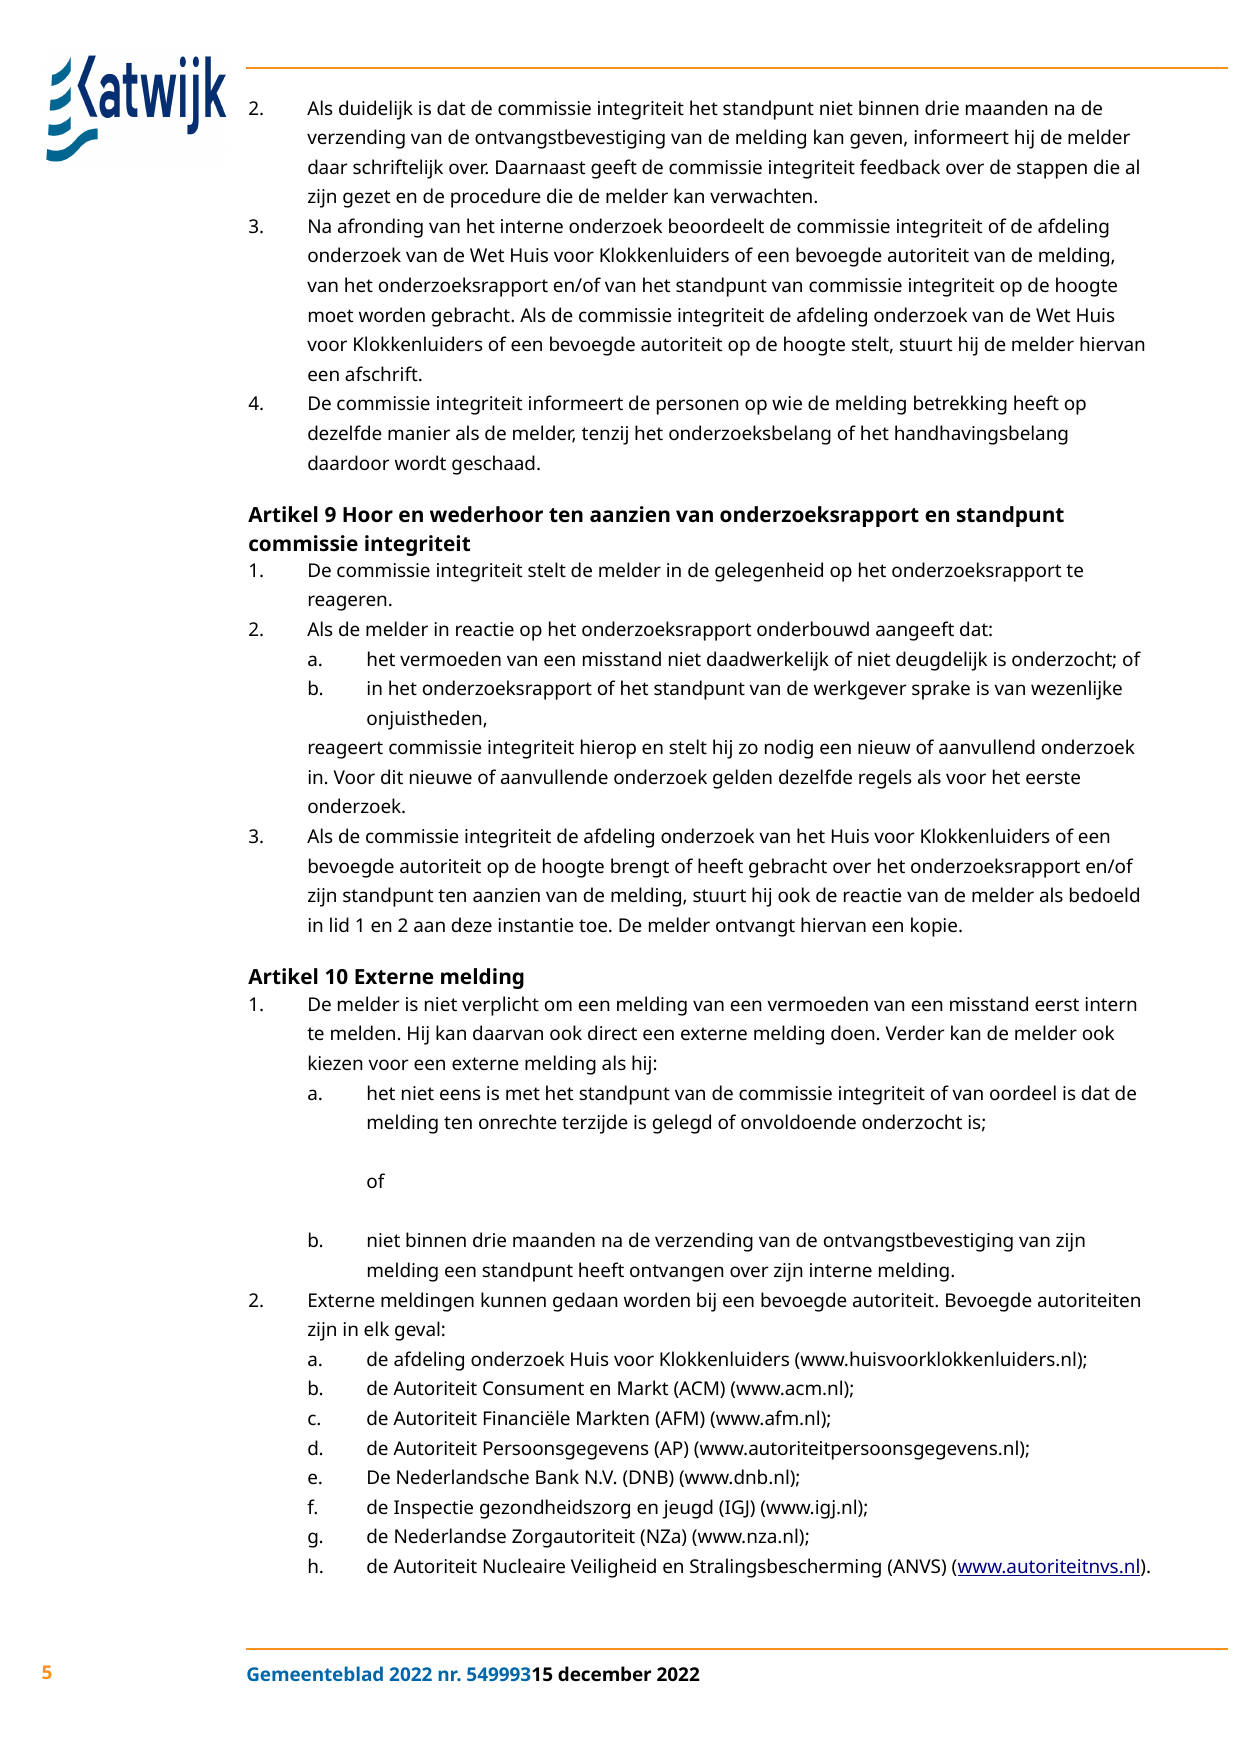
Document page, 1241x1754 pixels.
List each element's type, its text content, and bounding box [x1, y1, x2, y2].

picture [41, 47, 231, 172]
list De commissie integriteit stelt de melder in de gelegenheid op het onderzoeksrapport te reageren. [248, 557, 1152, 612]
list Externe meldingen kunnen gedaan worden bij een bevoegde autoriteit. Bevoegde autoriteiten zijn in elk geval: [248, 1287, 1152, 1342]
list het vermoeden van een misstand niet daadwerkelijk of niet deugdelijk is onderzocht; of [307, 646, 1152, 672]
list de Inspectie gezondheidszorg en jeugd (IGJ) (www.igj.nl); [307, 1494, 1152, 1519]
list Na afronding van het interne onderzoek beoordeelt de commissie integriteit of de afdeling onderzoek van de Wet Huis voor Klokkenluiders of een bevoegde autoriteit van de melding, van het onderzoeksrapport en/of van het standpunt van commissie integriteit op de hoogte moet worden gebracht. Als de commissie integriteit de afdeling onderzoek van de Wet Huis voor Klokkenluiders of een bevoegde autoriteit op de hoogte stelt, stuurt hij de melder hiervan een afschrift. [248, 213, 1152, 387]
list niet binnen drie maanden na de verzending van de ontvangstbevestiging van zijn melding een standpunt heeft ontvangen over zijn interne melding. [307, 1228, 1152, 1283]
list De Nederlandsche Bank N.V. (DNB) (www.dnb.nl); [307, 1464, 1152, 1490]
list De commissie integriteit informeert de personen op wie de melding betrekking heeft op dezelfde manier als de melder, tenzij het onderzoeksbelang of het handhavingsbelang daardoor wordt geschaad. [248, 391, 1152, 476]
list Als duidelijk is dat de commissie integriteit het standpunt niet binnen drie maanden na de verzending van de ontvangstbevestiging van de melding kan geven, informeert hij de melder daar schriftelijk over. Daarnaast geeft de commissie integriteit feedback over de stappen die al zijn gezet en de procedure die de melder kan verwachten. [248, 95, 1152, 209]
list de Nederlandse Zorgautoriteit (NZa) (www.nza.nl); [307, 1523, 1152, 1549]
list Als de commissie integriteit de afdeling onderzoek van het Huis voor Klokkenluiders of een bevoegde autoriteit op de hoogte brengt of heeft gebracht over het onderzoeksrapport en/of zijn standpunt ten aanzien van de melding, stuurt hij ook de reactie van de melder als bedoeld in lid 1 en 2 aan deze instantie toe. De melder ontvangt hiervan een kopie. [248, 823, 1152, 938]
list de Autoriteit Nucleaire Veiligheid en Stralingsbescherming (ANVS) (www.autoriteitnvs.nl). [307, 1553, 1152, 1579]
text Artikel 10 Externe melding [248, 962, 1152, 991]
list reageert commissie integriteit hierop en stelt hij zo nodig een nieuw of aanvullend onderzoek in. Voor dit nieuwe of aanvullende onderzoek gelden dezelfde regels als voor het eerste onderzoek. [248, 734, 1152, 819]
text Artikel 9 Hoor en wederhoor ten aanzien van onderzoeksrapport en standpunt commissie integriteit [248, 500, 1152, 557]
list de afdeling onderzoek Huis voor Klokkenluiders (www.huisvoorklokkenluiders.nl); [307, 1346, 1152, 1372]
list of [307, 1168, 1152, 1194]
list de Autoriteit Persoonsgegevens (AP) (www.autoriteitpersoonsgegevens.nl); [307, 1435, 1152, 1460]
list in het onderzoeksrapport of het standpunt van de werkgever sprake is van wezenlijke onjuistheden, [307, 675, 1152, 731]
list het niet eens is met het standpunt van de commissie integriteit of van oordeel is dat de melding ten onrechte terzijde is gelegd of onvoldoende onderzocht is; [307, 1080, 1152, 1135]
list de Autoriteit Financiële Markten (AFM) (www.afm.nl); [307, 1405, 1152, 1431]
list de Autoriteit Consument en Markt (ACM) (www.acm.nl); [307, 1376, 1152, 1401]
list De melder is niet verplicht om een melding van een vermoeden van een misstand eerst intern te melden. Hij kan daarvan ook direct een externe melding doen. Verder kan de melder ook kiezen voor een externe melding als hij: [248, 991, 1152, 1076]
list Als de melder in reactie op het onderzoeksrapport onderbouwd aangeeft dat: [248, 616, 1152, 642]
